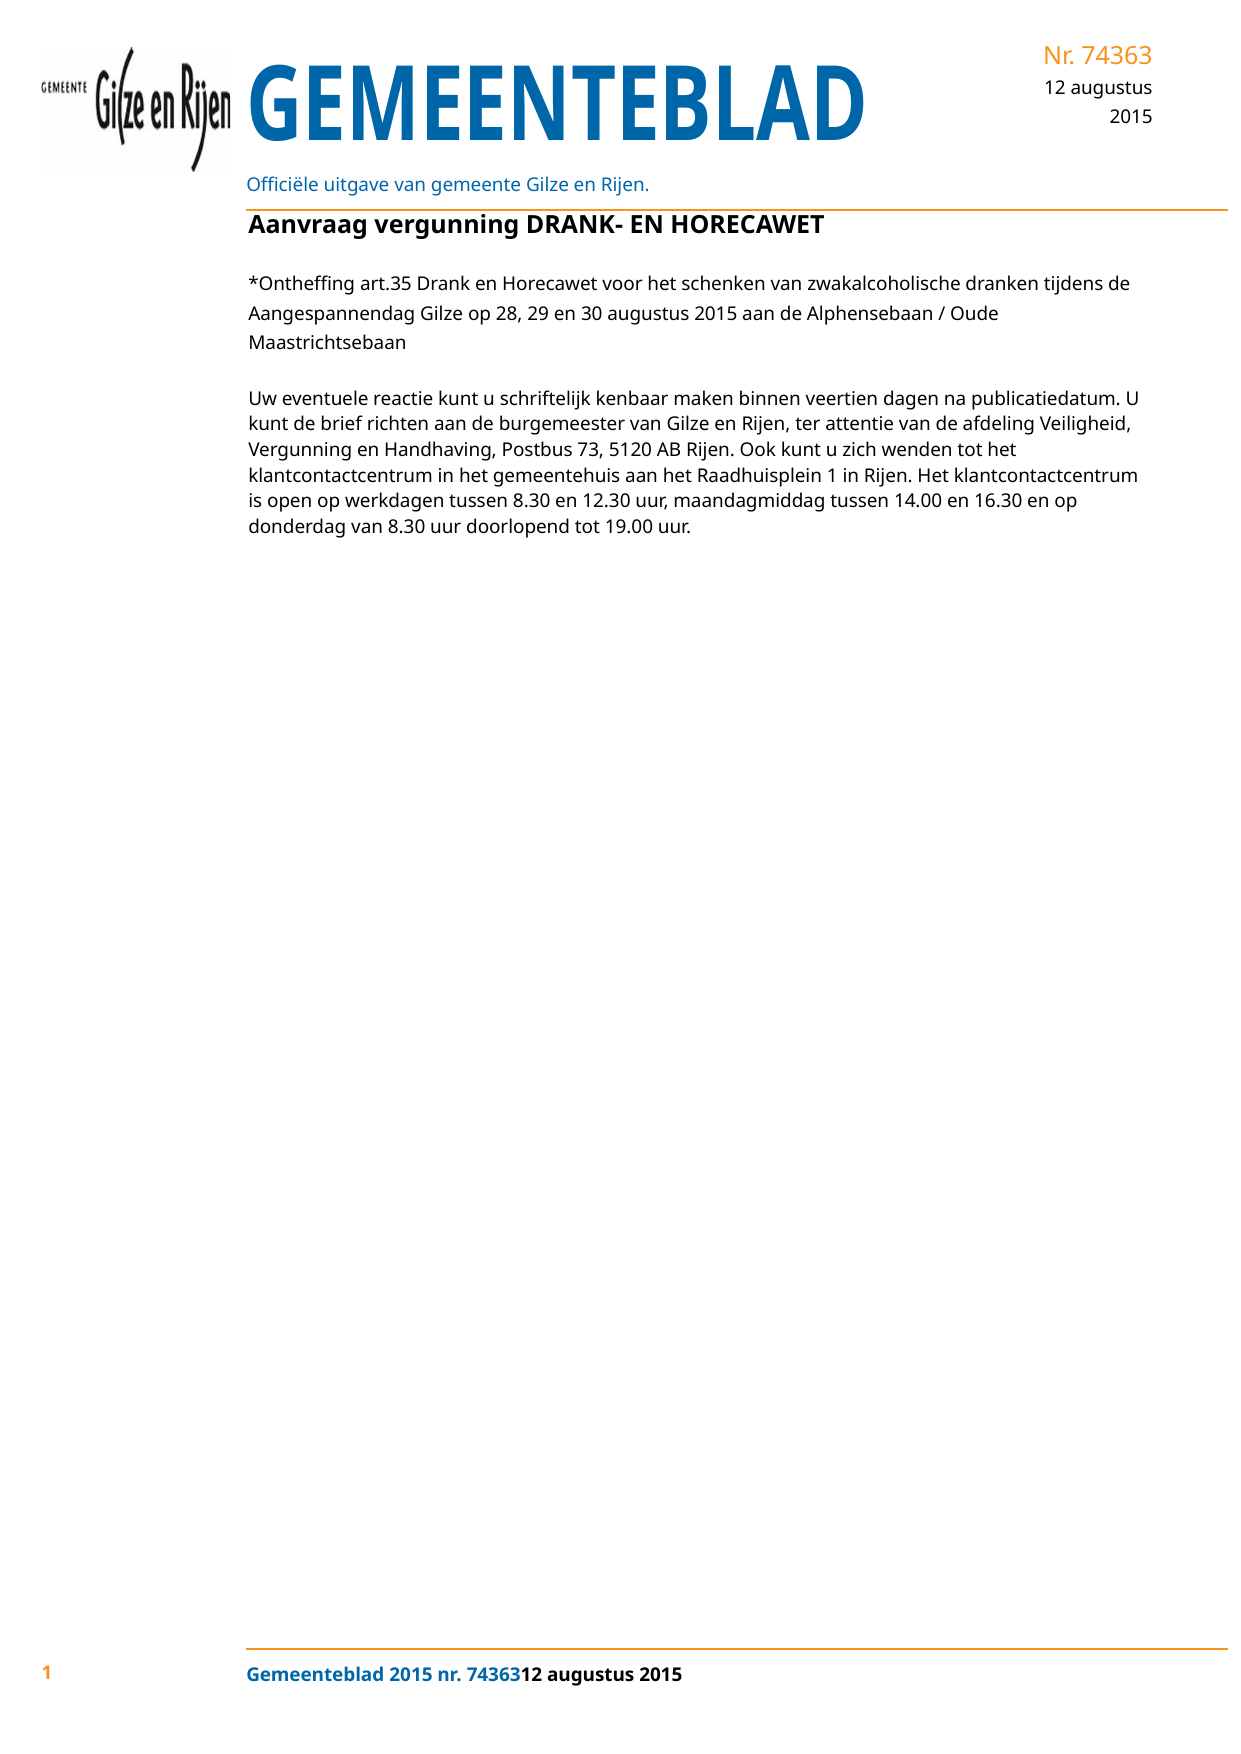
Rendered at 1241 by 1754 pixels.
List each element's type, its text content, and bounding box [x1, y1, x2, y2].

picture [41, 47, 231, 172]
text Aanvraag vergunning DRANK- EN HORECAWET [248, 211, 1152, 241]
text Uw eventuele reactie kunt u schriftelijk kenbaar maken binnen veertien dagen na publicatiedatum. U kunt de brief richten aan de burgemeester van Gilze en Rijen, ter attentie van de afdeling Veiligheid, Vergunning en Handhaving, Postbus 73, 5120 AB Rijen. Ook kunt u zich wenden tot het klantcontactcentrum in het gemeentehuis aan het Raadhuisplein 1 in Rijen. Het klantcontactcentrum is open op werkdagen tussen 8.30 en 12.30 uur, maandagmiddag tussen 14.00 en 16.30 en op donderdag van 8.30 uur doorlopend tot 19.00 uur. [248, 385, 1152, 539]
text *Ontheffing art.35 Drank en Horecawet voor het schenken van zwakalcoholische dranken tijdens de Aangespannendag Gilze op 28, 29 en 30 augustus 2015 aan de Alphensebaan / Oude Maastrichtsebaan [248, 270, 1152, 355]
